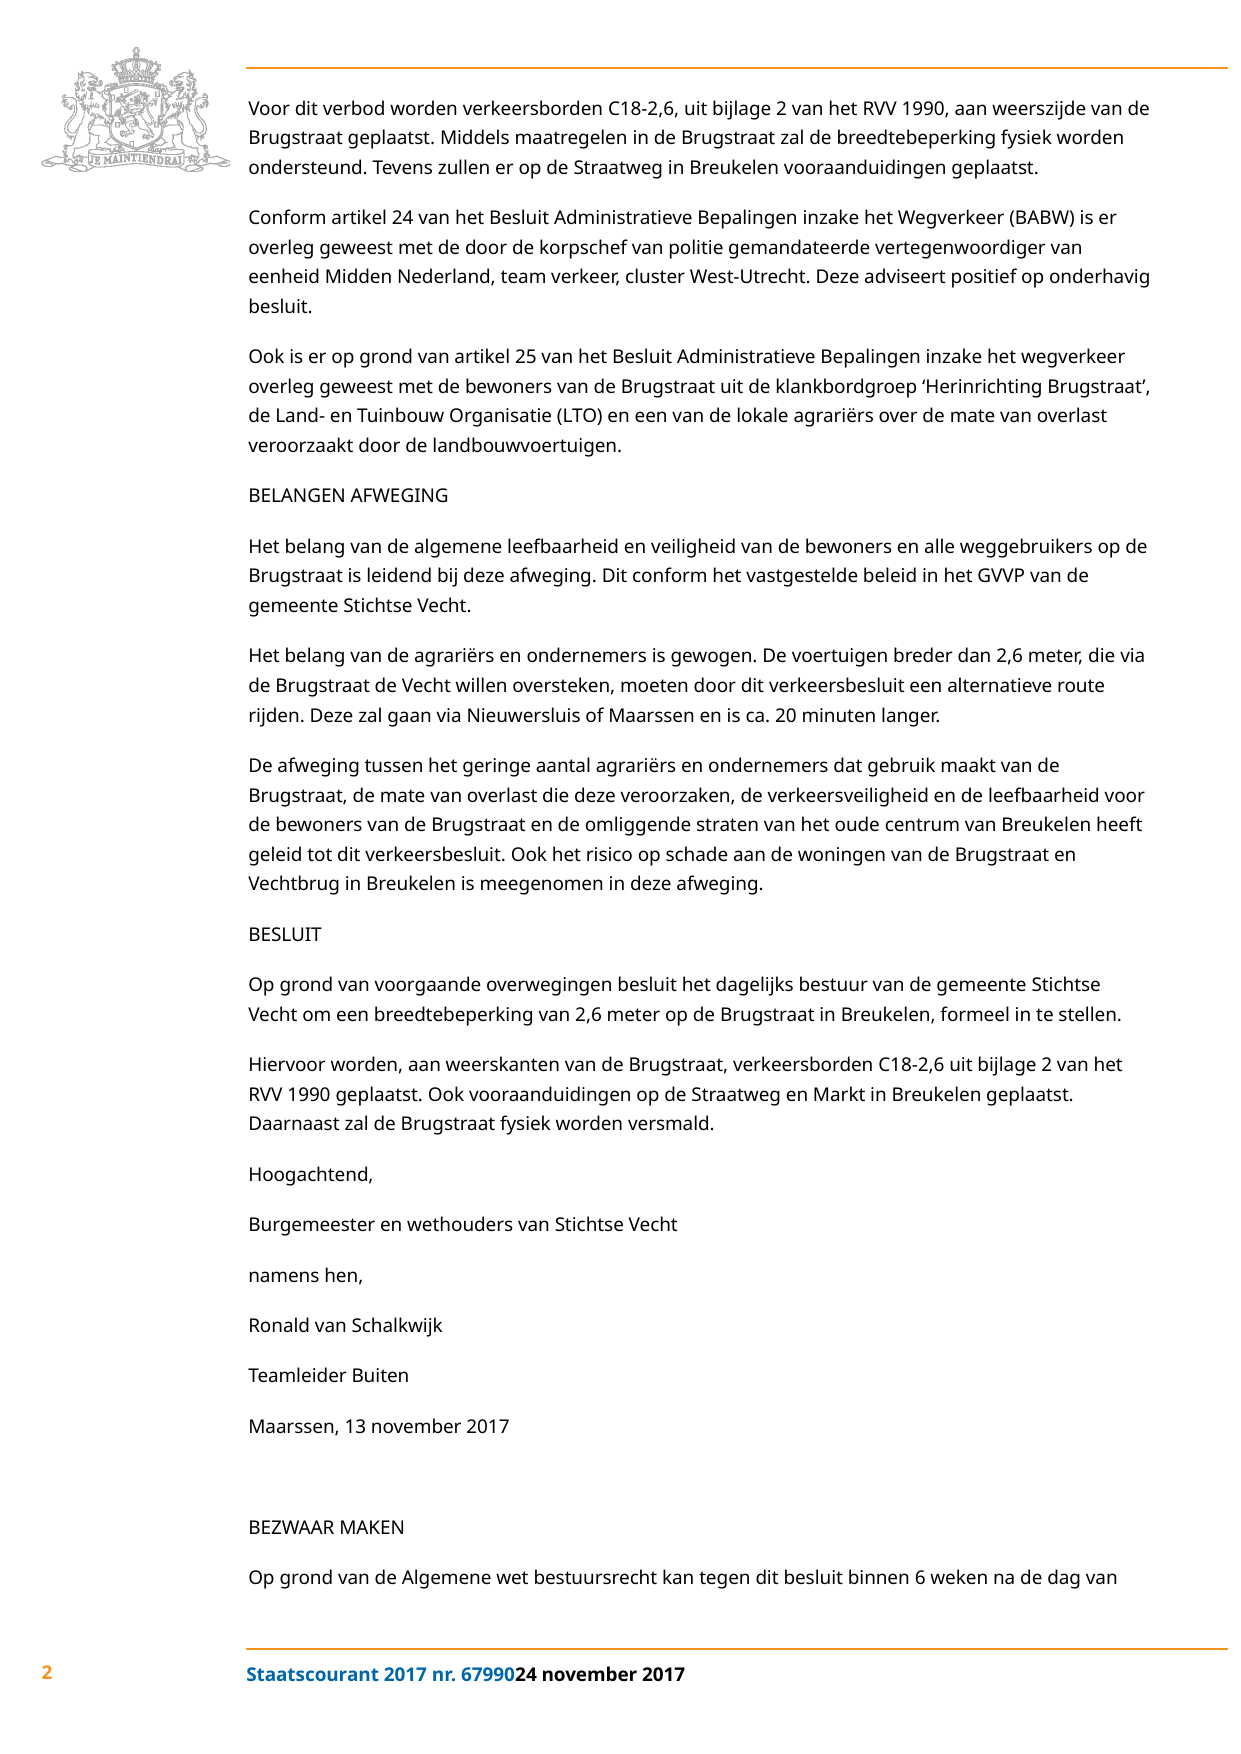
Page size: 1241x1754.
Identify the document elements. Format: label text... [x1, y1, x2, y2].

text Hoogachtend, [248, 1161, 1152, 1187]
text Hiervoor worden, aan weerskanten van de Brugstraat, verkeersborden C18-2,6 uit bijlage 2 van het RVV 1990 geplaatst. Ook vooraanduidingen op de Straatweg en Markt in Breukelen geplaatst. Daarnaast zal de Brugstraat fysiek worden versmald. [248, 1051, 1152, 1136]
text Burgemeester en wethouders van Stichtse Vecht [248, 1211, 1152, 1237]
text Conform artikel 24 van het Besluit Administratieve Bepalingen inzake het Wegverkeer (BABW) is er overleg geweest met de door de korpschef van politie gemandateerde vertegenwoordiger van eenheid Midden Nederland, team verkeer, cluster West-Utrecht. Deze adviseert positief op onderhavig besluit. [248, 204, 1152, 319]
picture [41, 47, 231, 172]
text Ook is er op grond van artikel 25 van het Besluit Administratieve Bepalingen inzake het wegverkeer overleg geweest met de bewoners van de Brugstraat uit de klankbordgroep ‘Herinrichting Brugstraat’, de Land- en Tuinbouw Organisatie (LTO) en een van de lokale agrariërs over de mate van overlast veroorzaakt door de landbouwvoertuigen. [248, 343, 1152, 458]
text namens hen, [248, 1262, 1152, 1288]
text Teamleider Buiten [248, 1363, 1152, 1388]
text Op grond van voorgaande overwegingen besluit het dagelijks bestuur van de gemeente Stichtse Vecht om een breedtebeperking van 2,6 meter op de Brugstraat in Breukelen, formeel in te stellen. [248, 971, 1152, 1027]
text BESLUIT [248, 921, 1152, 947]
text Maarssen, 13 november 2017 [248, 1413, 1152, 1439]
text Het belang van de agrariërs en ondernemers is gewogen. De voertuigen breder dan 2,6 meter, die via de Brugstraat de Vecht willen oversteken, moeten door dit verkeersbesluit een alternatieve route rijden. Deze zal gaan via Nieuwersluis of Maarssen en is ca. 20 minuten langer. [248, 643, 1152, 728]
text Op grond van de Algemene wet bestuursrecht kan tegen dit besluit binnen 6 weken na de dag van [248, 1564, 1152, 1590]
text Het belang van de algemene leefbaarheid en veiligheid van de bewoners en alle weggebruikers op de Brugstraat is leidend bij deze afweging. Dit conform het vastgestelde beleid in het GVVP van de gemeente Stichtse Vecht. [248, 533, 1152, 618]
text BEZWAAR MAKEN [248, 1514, 1152, 1540]
text Voor dit verbod worden verkeersborden C18-2,6, uit bijlage 2 van het RVV 1990, aan weerszijde van de Brugstraat geplaatst. Middels maatregelen in de Brugstraat zal de breedtebeperking fysiek worden ondersteund. Tevens zullen er op de Straatweg in Breukelen vooraanduidingen geplaatst. [248, 95, 1152, 180]
text Ronald van Schalkwijk [248, 1312, 1152, 1338]
text De afweging tussen het geringe aantal agrariërs en ondernemers dat gebruik maakt van de Brugstraat, de mate van overlast die deze veroorzaken, de verkeersveiligheid en de leefbaarheid voor de bewoners van de Brugstraat en de omliggende straten van het oude centrum van Breukelen heeft geleid tot dit verkeersbesluit. Ook het risico op schade aan de woningen van de Brugstraat en Vechtbrug in Breukelen is meegenomen in deze afweging. [248, 752, 1152, 896]
text BELANGEN AFWEGING [248, 483, 1152, 508]
